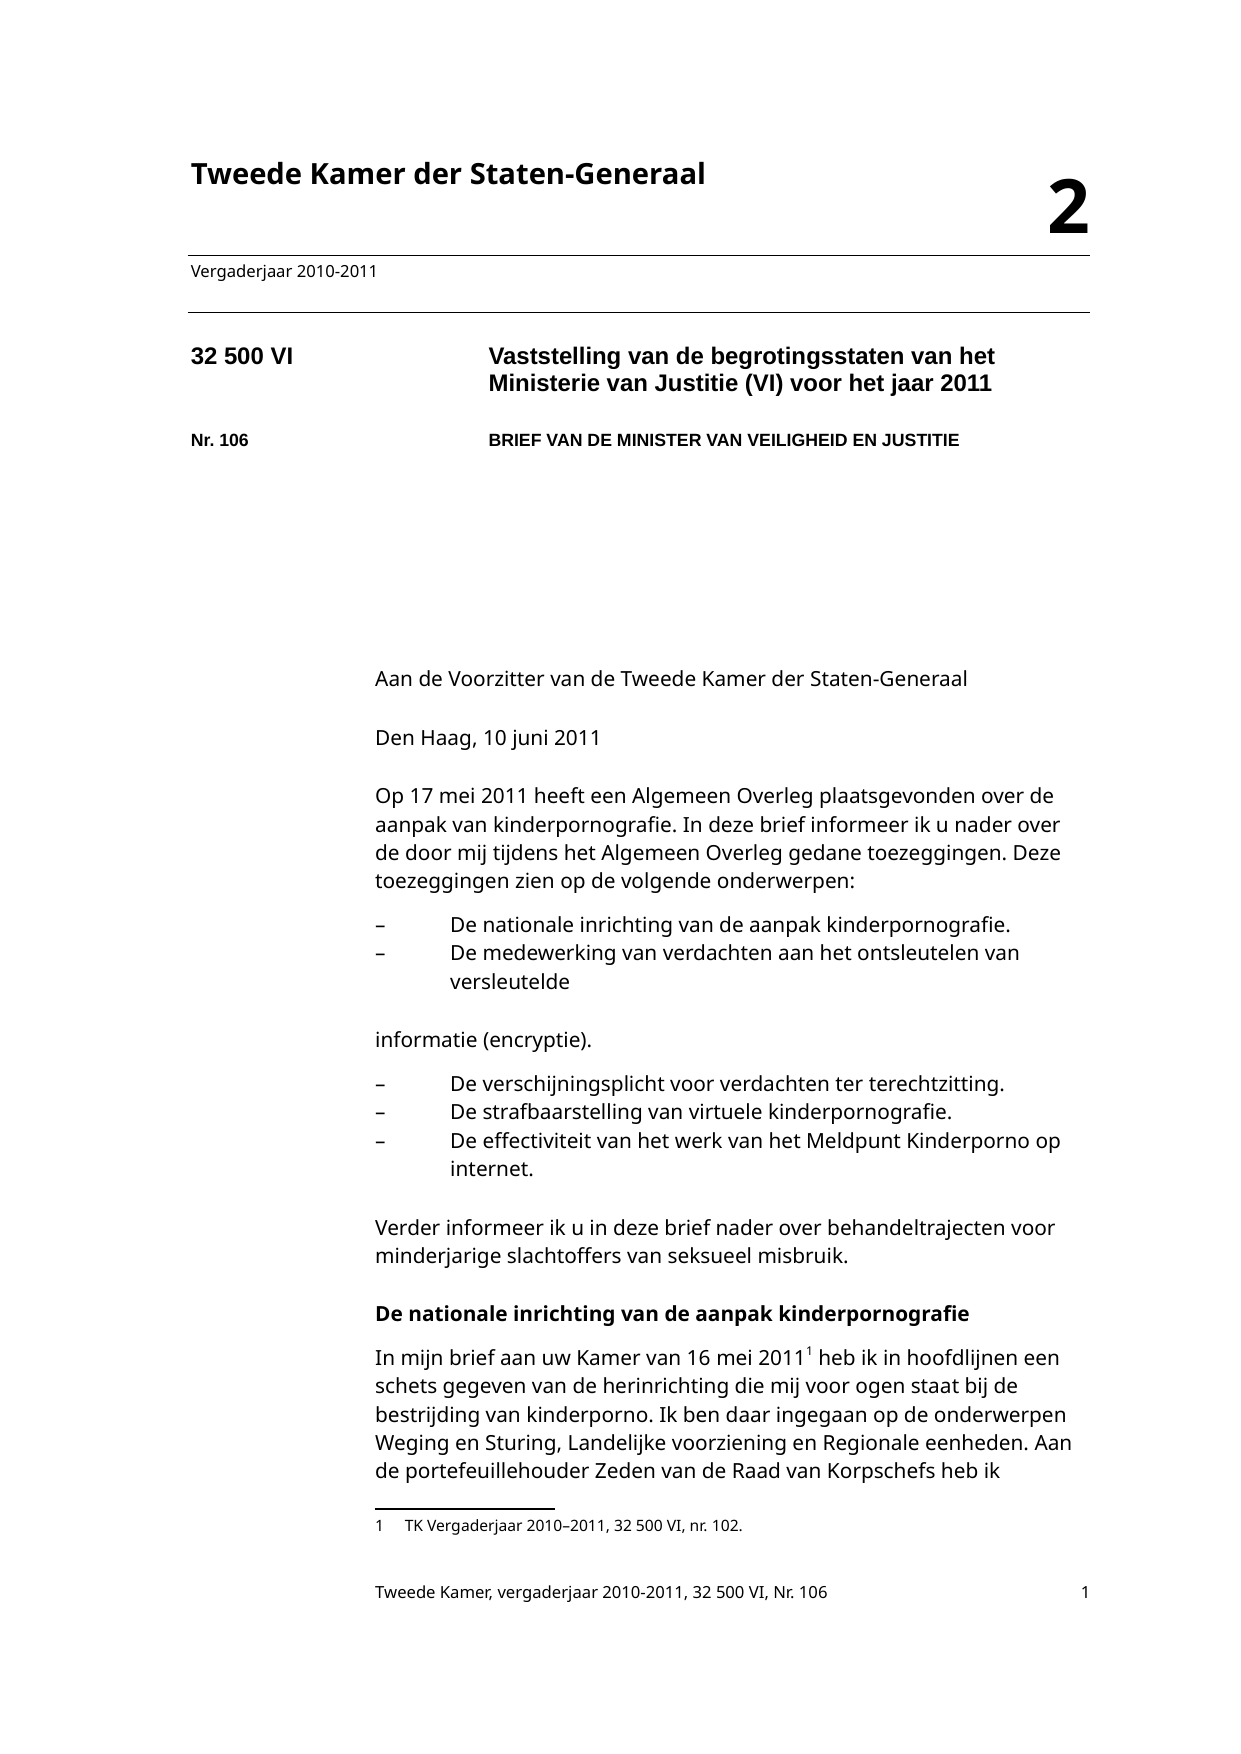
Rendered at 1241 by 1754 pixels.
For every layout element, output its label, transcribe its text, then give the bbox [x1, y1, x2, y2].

text In mijn brief aan uw Kamer van 16 mei 2011 heb ik in hoofdlijnen een schets gegeven van de herinrichting die mij voor ogen staat bij de bestrijding van kinderporno. Ik ben daar ingegaan op de onderwerpen Weging en Sturing, Landelijke voorziening en Regionale eenheden. Aan de portefeuillehouder Zeden van de Raad van Korpschefs heb ik [375, 1343, 1090, 1485]
table_cell [485, 313, 1090, 339]
text informatie (encryptie). [375, 1025, 1090, 1054]
table_cell Nr. 106 [188, 427, 485, 546]
table_cell BRIEF VAN DE MINISTER VAN VEILIGHEID EN JUSTITIE [485, 427, 1090, 546]
list De nationale inrichting van de aanpak kinderpornografie. [375, 910, 1090, 938]
table_header 2 [910, 150, 1090, 255]
text Den Haag, 10 juni 2011 [375, 723, 1090, 751]
list De strafbaarstelling van virtuele kinderpornografie. [375, 1097, 1090, 1126]
table_cell 32 500 VI [188, 339, 485, 427]
list De effectiviteit van het werk van het Meldpunt Kinderporno op internet. [375, 1126, 1090, 1183]
text Aan de Voorzitter van de Tweede Kamer der Staten-Generaal [375, 664, 1090, 693]
table_cell [188, 313, 485, 339]
table_cell [485, 256, 1090, 312]
table_header Tweede Kamer der Staten-Generaal [188, 150, 909, 255]
table_cell Vaststelling van de begrotingsstaten van het Ministerie van Justitie (VI) voor het jaar 2011 [485, 339, 1090, 427]
text TK Vergaderjaar 2010–2011, 32 500 VI, nr. 102. [375, 1508, 1090, 1536]
list De verschijningsplicht voor verdachten ter terechtzitting. [375, 1069, 1090, 1097]
list De medewerking van verdachten aan het ontsleutelen van versleutelde [375, 938, 1090, 995]
text De nationale inrichting van de aanpak kinderpornografie [375, 1299, 1090, 1328]
text Verder informeer ik u in deze brief nader over behandeltrajecten voor minderjarige slachtoffers van seksueel misbruik. [375, 1213, 1090, 1269]
table_cell Vergaderjaar 2010-2011 [188, 256, 485, 312]
text Op 17 mei 2011 heeft een Algemeen Overleg plaatsgevonden over de aanpak van kinderpornografie. In deze brief informeer ik u nader over de door mij tijdens het Algemeen Overleg gedane toezeggingen. Deze toezeggingen zien op de volgende onderwerpen: [375, 781, 1090, 895]
